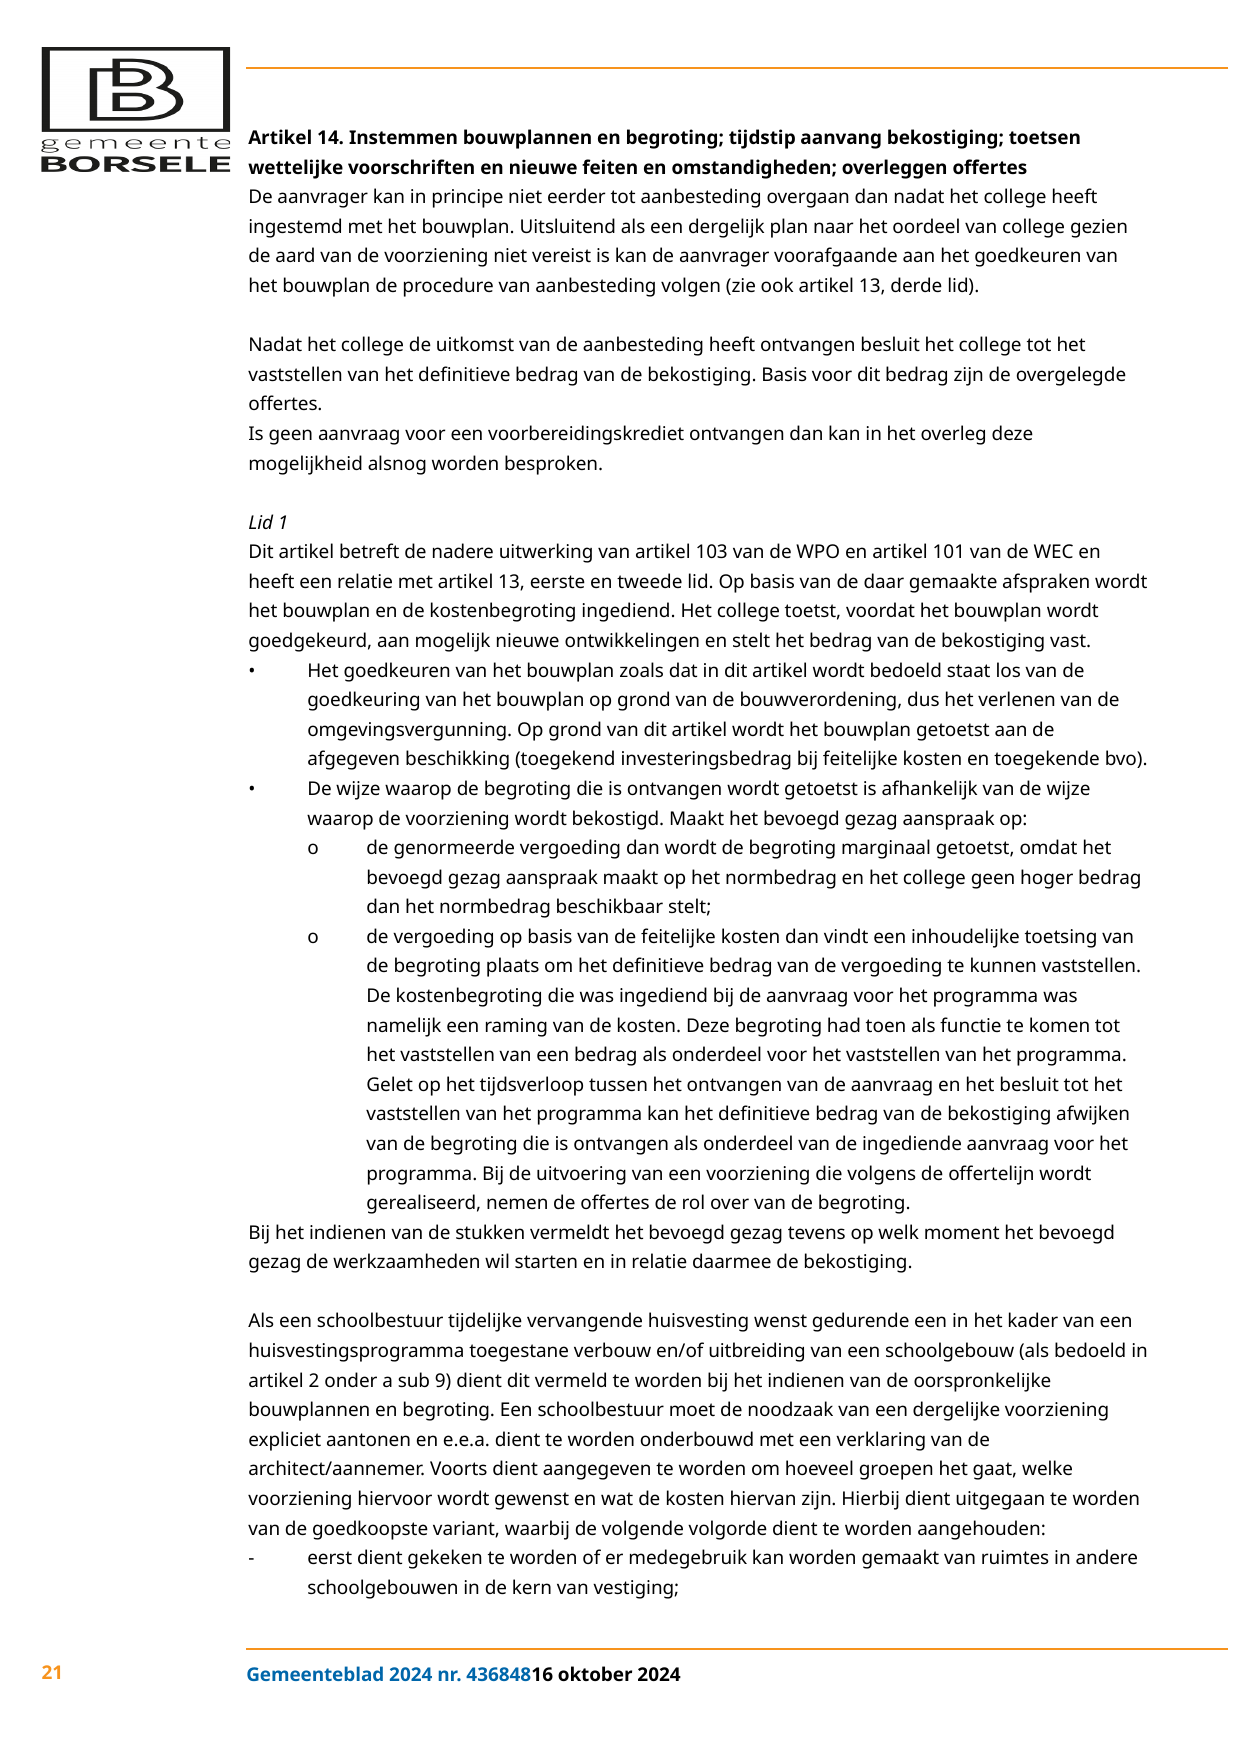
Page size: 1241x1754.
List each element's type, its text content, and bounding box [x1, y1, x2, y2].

picture [41, 47, 231, 172]
list Het goedkeuren van het bouwplan zoals dat in dit artikel wordt bedoeld staat los van de goedkeuring van het bouwplan op grond van de bouwverordening, dus het verlenen van de omgevingsvergunning. Op grond van dit artikel wordt het bouwplan getoetst aan de afgegeven beschikking (toegekend investeringsbedrag bij feitelijke kosten en toegekende bvo). [248, 657, 1152, 771]
text Dit artikel betreft de nadere uitwerking van artikel 103 van de WPO en artikel 101 van de WEC en heeft een relatie met artikel 13, eerste en tweede lid. Op basis van de daar gemaakte afspraken wordt het bouwplan en de kostenbegroting ingediend. Het college toetst, voordat het bouwplan wordt goedgekeurd, aan mogelijk nieuwe ontwikkelingen en stelt het bedrag van de bekostiging vast. [248, 538, 1152, 653]
text Artikel 14. Instemmen bouwplannen en begroting; tijdstip aanvang bekostiging; toetsen wettelijke voorschriften en nieuwe feiten en omstandigheden; overleggen offertes [248, 124, 1152, 180]
text Nadat het college de uitkomst van de aanbesteding heeft ontvangen besluit het college tot het vaststellen van het definitieve bedrag van de bekostiging. Basis voor dit bedrag zijn de overgelegde offertes. [248, 331, 1152, 416]
text De aanvrager kan in principe niet eerder tot aanbesteding overgaan dan nadat het college heeft ingestemd met het bouwplan. Uitsluitend als een dergelijk plan naar het oordeel van college gezien de aard van de voorziening niet vereist is kan de aanvrager voorafgaande aan het goedkeuren van het bouwplan de procedure van aanbesteding volgen (zie ook artikel 13, derde lid). [248, 183, 1152, 298]
text Lid 1 [248, 509, 1152, 535]
list de genormeerde vergoeding dan wordt de begroting marginaal getoetst, omdat het bevoegd gezag aanspraak maakt op het normbedrag en het college geen hoger bedrag dan het normbedrag beschikbaar stelt; [307, 834, 1152, 919]
list eerst dient gekeken te worden of er medegebruik kan worden gemaakt van ruimtes in andere schoolgebouwen in de kern van vestiging; [248, 1544, 1152, 1600]
text Bij het indienen van de stukken vermeldt het bevoegd gezag tevens op welk moment het bevoegd gezag de werkzaamheden wil starten en in relatie daarmee de bekostiging. [248, 1219, 1152, 1274]
text Is geen aanvraag voor een voorbereidingskrediet ontvangen dan kan in het overleg deze mogelijkheid alsnog worden besproken. [248, 420, 1152, 476]
list De wijze waarop de begroting die is ontvangen wordt getoetst is afhankelijk van de wijze waarop de voorziening wordt bekostigd. Maakt het bevoegd gezag aanspraak op: [248, 775, 1152, 831]
text Als een schoolbestuur tijdelijke vervangende huisvesting wenst gedurende een in het kader van een huisvestingsprogramma toegestane verbouw en/of uitbreiding van een schoolgebouw (als bedoeld in artikel 2 onder a sub 9) dient dit vermeld te worden bij het indienen van de oorspronkelijke bouwplannen en begroting. Een schoolbestuur moet de noodzaak van een dergelijke voorziening expliciet aantonen en e.e.a. dient te worden onderbouwd met een verklaring van de architect/aannemer. Voorts dient aangegeven te worden om hoeveel groepen het gaat, welke voorziening hiervoor wordt gewenst en wat de kosten hiervan zijn. Hierbij dient uitgegaan te worden van de goedkoopste variant, waarbij de volgende volgorde dient te worden aangehouden: [248, 1308, 1152, 1541]
list de vergoeding op basis van de feitelijke kosten dan vindt een inhoudelijke toetsing van de begroting plaats om het definitieve bedrag van de vergoeding te kunnen vaststellen. De kostenbegroting die was ingediend bij de aanvraag voor het programma was namelijk een raming van de kosten. Deze begroting had toen als functie te komen tot het vaststellen van een bedrag als onderdeel voor het vaststellen van het programma. Gelet op het tijdsverloop tussen het ontvangen van de aanvraag en het besluit tot het vaststellen van het programma kan het definitieve bedrag van de bekostiging afwijken van de begroting die is ontvangen als onderdeel van de ingediende aanvraag voor het programma. Bij de uitvoering van een voorziening die volgens de offertelijn wordt gerealiseerd, nemen de offertes de rol over van de begroting. [307, 923, 1152, 1215]
